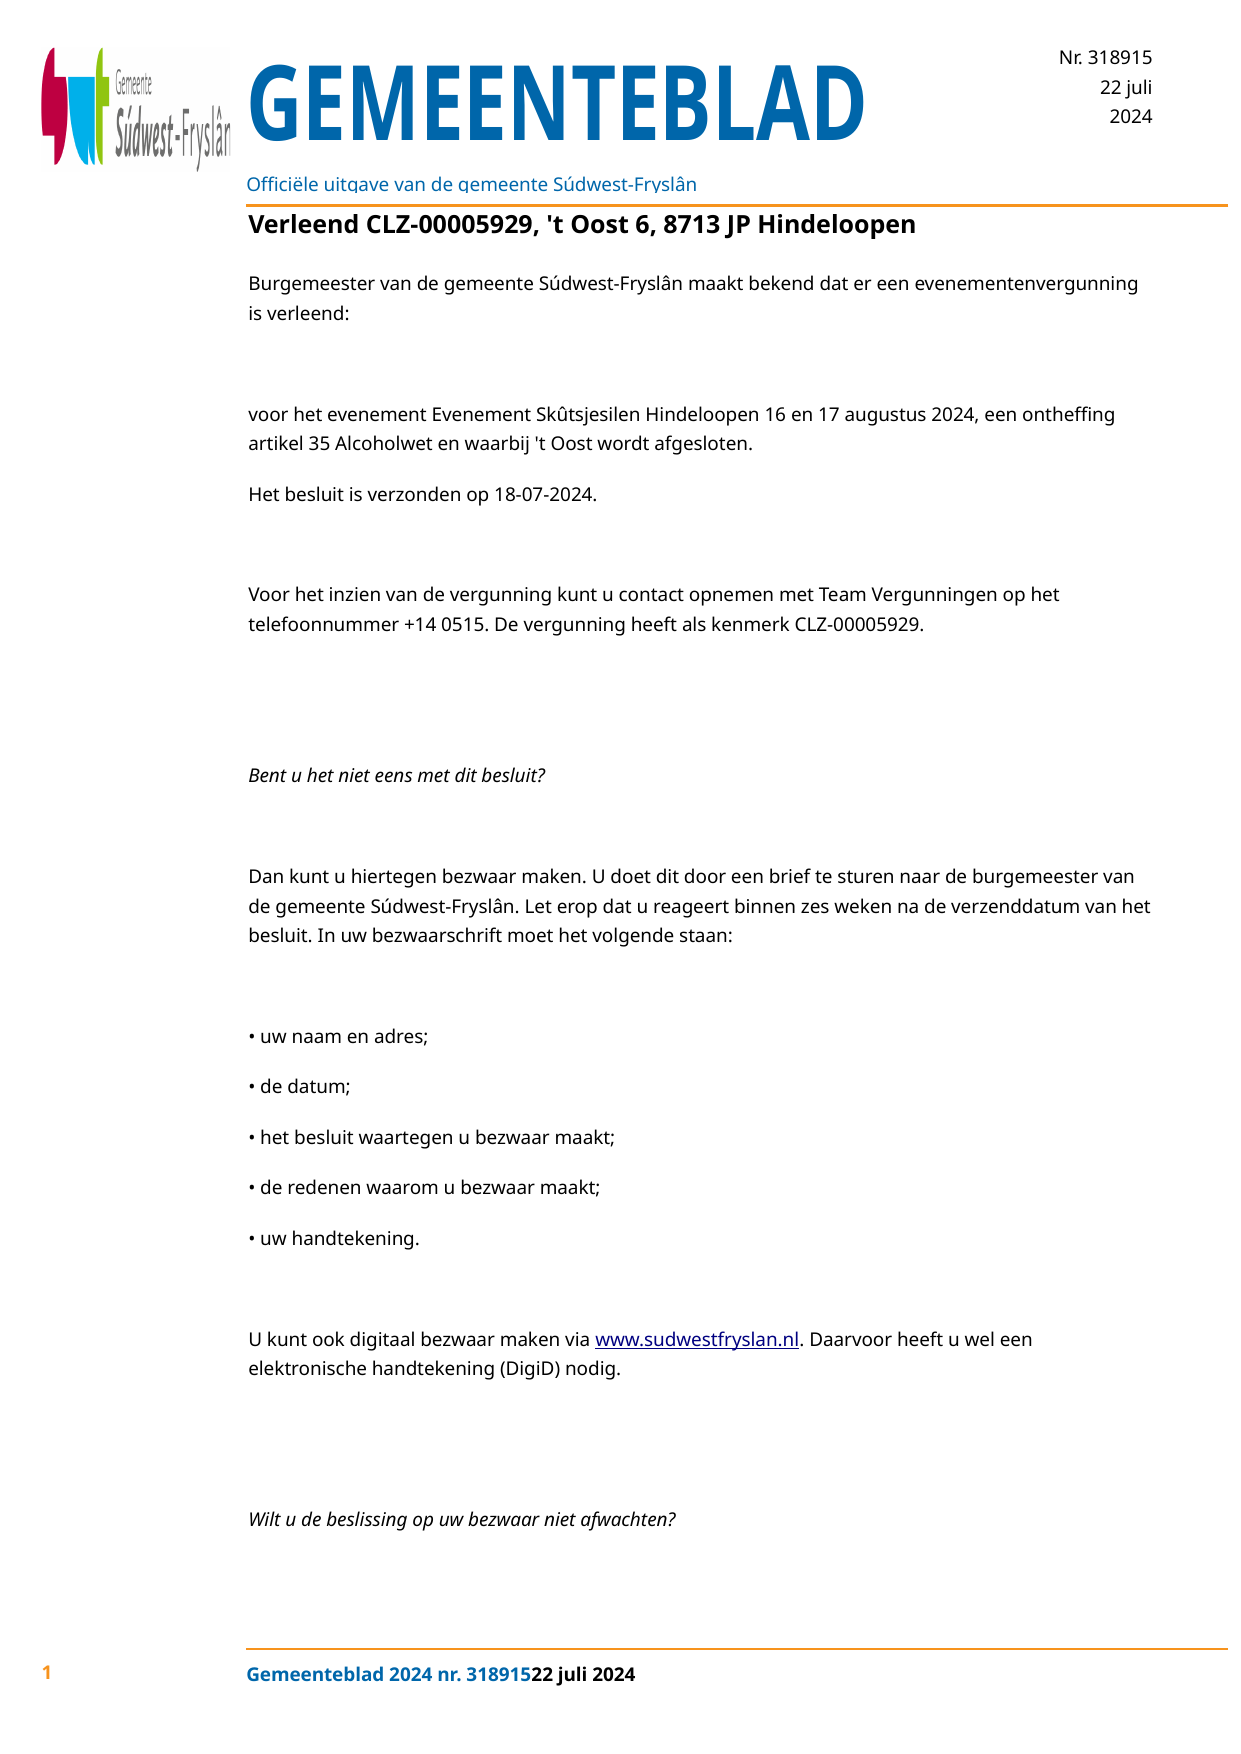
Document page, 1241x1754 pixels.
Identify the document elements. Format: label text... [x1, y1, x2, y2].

text Het besluit is verzonden op 18-07-2024. [248, 481, 1152, 506]
text Wilt u de beslissing op uw bezwaar niet afwachten? [248, 1507, 1152, 1532]
text Voor het inzien van de vergunning kunt u contact opnemen met Team Vergunningen op het telefoonnummer +14 0515. De vergunning heeft als kenmerk CLZ-00005929. [248, 582, 1152, 637]
text Dan kunt u hiertegen bezwaar maken. U doet dit door een brief te sturen naar de burgemeester van de gemeente Súdwest-Fryslân. Let erop dat u reageert binnen zes weken na de verzenddatum van het besluit. In uw bezwaarschrift moet het volgende staan: [248, 863, 1152, 948]
text Burgemeester van de gemeente Súdwest-Fryslân maakt bekend dat er een evenementenvergunning is verleend: [248, 270, 1152, 326]
text • uw handtekening. [248, 1225, 1152, 1251]
text • de redenen waarom u bezwaar maakt; [248, 1174, 1152, 1200]
text Bent u het niet eens met dit besluit? [248, 762, 1152, 788]
text Verleend CLZ-00005929, 't Oost 6, 8713 JP Hindeloopen [248, 207, 1152, 241]
picture [41, 47, 231, 172]
text voor het evenement Evenement Skûtsjesilen Hindeloopen 16 en 17 augustus 2024, een ontheffing artikel 35 Alcoholwet en waarbij 't Oost wordt afgesloten. [248, 401, 1152, 456]
text U kunt ook digitaal bezwaar maken via www.sudwestfryslan.nl. Daarvoor heeft u wel een elektronische handtekening (DigiD) nodig. [248, 1326, 1152, 1381]
text • uw naam en adres; [248, 1023, 1152, 1049]
text • het besluit waartegen u bezwaar maakt; [248, 1124, 1152, 1150]
text • de datum; [248, 1074, 1152, 1099]
